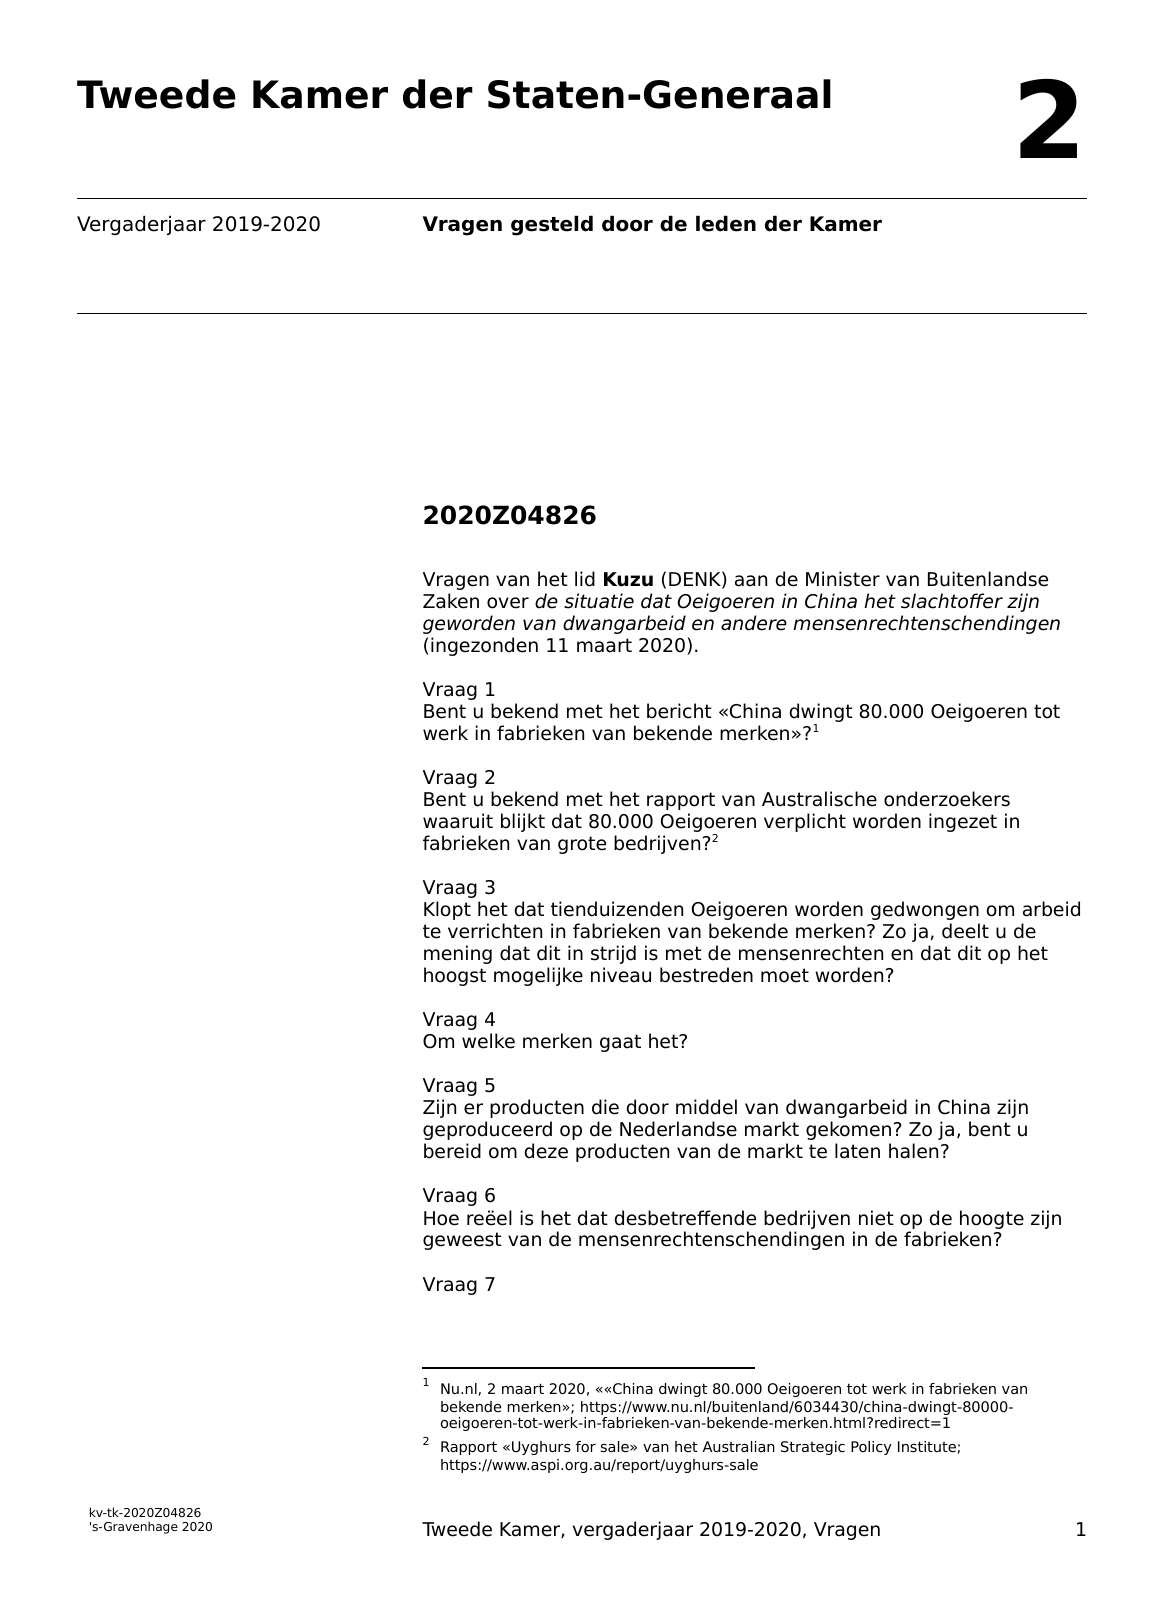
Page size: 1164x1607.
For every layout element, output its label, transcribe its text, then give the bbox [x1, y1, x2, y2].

table_cell Vergaderjaar 2019-2020 [77, 199, 422, 313]
text kv-tk-2020Z04826 [88, 1506, 323, 1520]
text Vraag 1 [422, 679, 1087, 701]
text Vraag 6 [422, 1185, 1087, 1207]
text 2020Z04826 [422, 501, 1087, 531]
table_cell Vragen gesteld door de leden der Kamer [422, 199, 1087, 313]
text Nu.nl, 2 maart 2020, ««China dwingt 80.000 Oeigoeren tot werk in fabrieken van bekende merken»; https://www.nu.nl/buitenland/6034430/china-dwingt-80000-oeigoeren-tot-werk-in-fabrieken-van-bekende-merken.html?redirect=1 [422, 1377, 1087, 1432]
text Hoe reëel is het dat desbetreffende bedrijven niet op de hoogte zijn geweest van de mensenrechtenschendingen in de fabrieken? [422, 1207, 1087, 1251]
text Vraag 4 [422, 1009, 1087, 1031]
text Klopt het dat tienduizenden Oeigoeren worden gedwongen om arbeid te verrichten in fabrieken van bekende merken? Zo ja, deelt u de mening dat dit in strijd is met de mensenrechten en dat dit op het hoogst mogelijke niveau bestreden moet worden? [422, 899, 1087, 987]
text Vraag 3 [422, 877, 1087, 899]
table_header Tweede Kamer der Staten-Generaal [77, 59, 886, 198]
text 's-Gravenhage 2020 [88, 1520, 323, 1534]
table_header 2 [886, 59, 1087, 198]
text Bent u bekend met het rapport van Australische onderzoekers waaruit blijkt dat 80.000 Oeigoeren verplicht worden ingezet in fabrieken van grote bedrijven? [422, 789, 1087, 855]
text Om welke merken gaat het? [422, 1031, 1087, 1053]
text Vraag 7 [422, 1273, 1087, 1296]
text Vraag 5 [422, 1075, 1087, 1097]
text Zijn er producten die door middel van dwangarbeid in China zijn geproduceerd op de Nederlandse markt gekomen? Zo ja, bent u bereid om deze producten van de markt te laten halen? [422, 1097, 1087, 1163]
text Rapport «Uyghurs for sale» van het Australian Strategic Policy Institute; https://www.aspi.org.au/report/uyghurs-sale [422, 1435, 1087, 1474]
text Vraag 2 [422, 767, 1087, 789]
text Bent u bekend met het bericht «China dwingt 80.000 Oeigoeren tot werk in fabrieken van bekende merken»? [422, 701, 1087, 745]
text Vragen van het lid Kuzu (DENK) aan de Minister van Buitenlandse Zaken over de situatie dat Oeigoeren in China het slachtoffer zijn geworden van dwangarbeid en andere mensenrechtenschendingen (ingezonden 11 maart 2020). [422, 569, 1087, 657]
